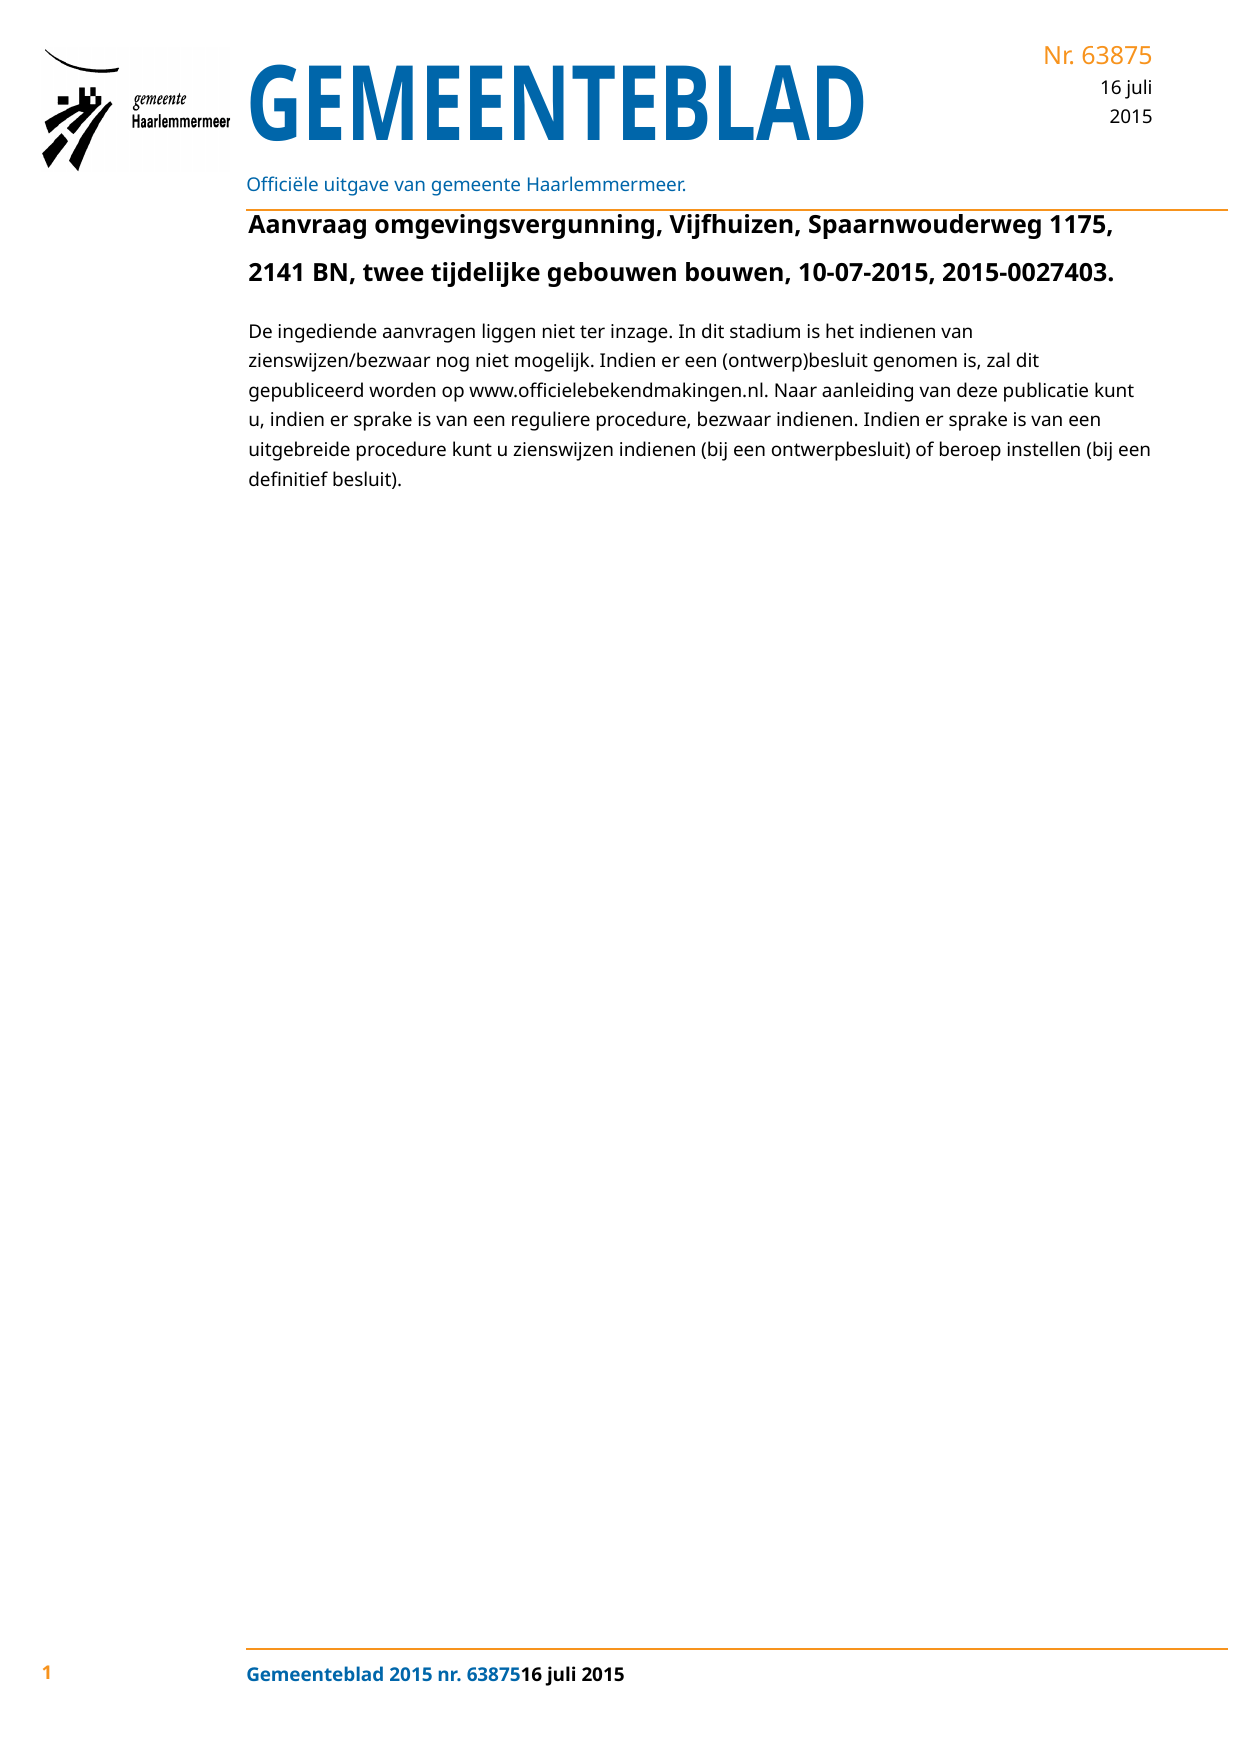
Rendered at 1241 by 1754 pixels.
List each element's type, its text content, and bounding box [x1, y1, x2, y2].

picture [41, 47, 231, 172]
text Aanvraag omgevingsvergunning, Vijfhuizen, Spaarnwouderweg 1175, 2141 BN, twee tijdelijke gebouwen bouwen, 10-07-2015, 2015-0027403. [248, 211, 1152, 288]
text De ingediende aanvragen liggen niet ter inzage. In dit stadium is het indienen van zienswijzen/bezwaar nog niet mogelijk. Indien er een (ontwerp)besluit genomen is, zal dit gepubliceerd worden op www.officielebekendmakingen.nl. Naar aanleiding van deze publicatie kunt u, indien er sprake is van een reguliere procedure, bezwaar indienen. Indien er sprake is van een uitgebreide procedure kunt u zienswijzen indienen (bij een ontwerpbesluit) of beroep instellen (bij een definitief besluit). [248, 318, 1152, 492]
